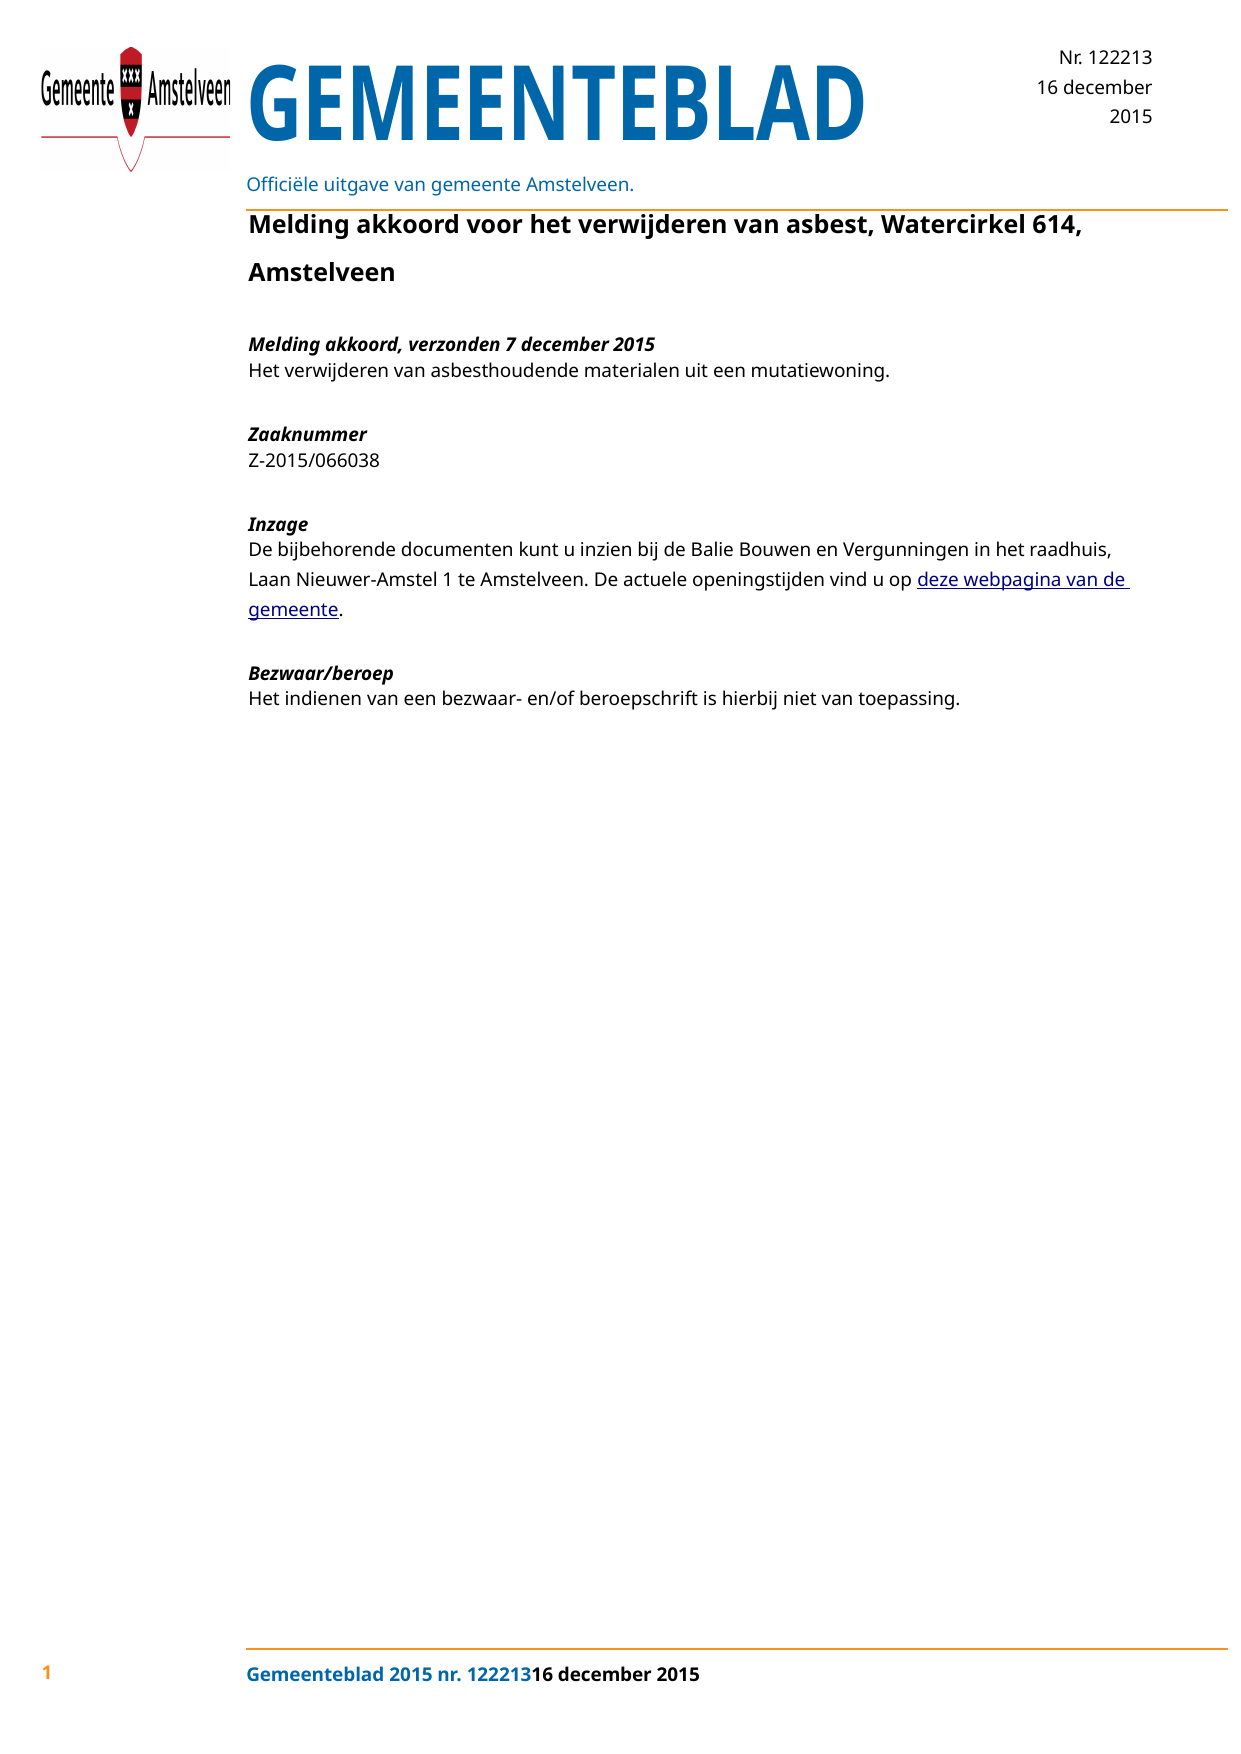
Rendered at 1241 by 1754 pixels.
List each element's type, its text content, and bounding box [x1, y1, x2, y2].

text Inzage [248, 511, 1152, 537]
text Melding akkoord voor het verwijderen van asbest, Watercirkel 614, Amstelveen [248, 211, 1152, 288]
picture [41, 47, 231, 172]
text Bezwaar/beroep [248, 660, 1152, 685]
text Z-2015/066038 [248, 447, 1152, 473]
text Melding akkoord, verzonden 7 december 2015 [248, 331, 1152, 357]
text Het indienen van een bezwaar- en/of beroepschrift is hierbij niet van toepassing. [248, 685, 1152, 711]
text Het verwijderen van asbesthoudende materialen uit een mutatiewoning. [248, 357, 1152, 383]
text De bijbehorende documenten kunt u inzien bij de Balie Bouwen en Vergunningen in het raadhuis, Laan Nieuwer-Amstel 1 te Amstelveen. De actuele openingstijden vind u op deze webpagina van de gemeente. [248, 537, 1152, 621]
text Zaaknummer [248, 421, 1152, 447]
